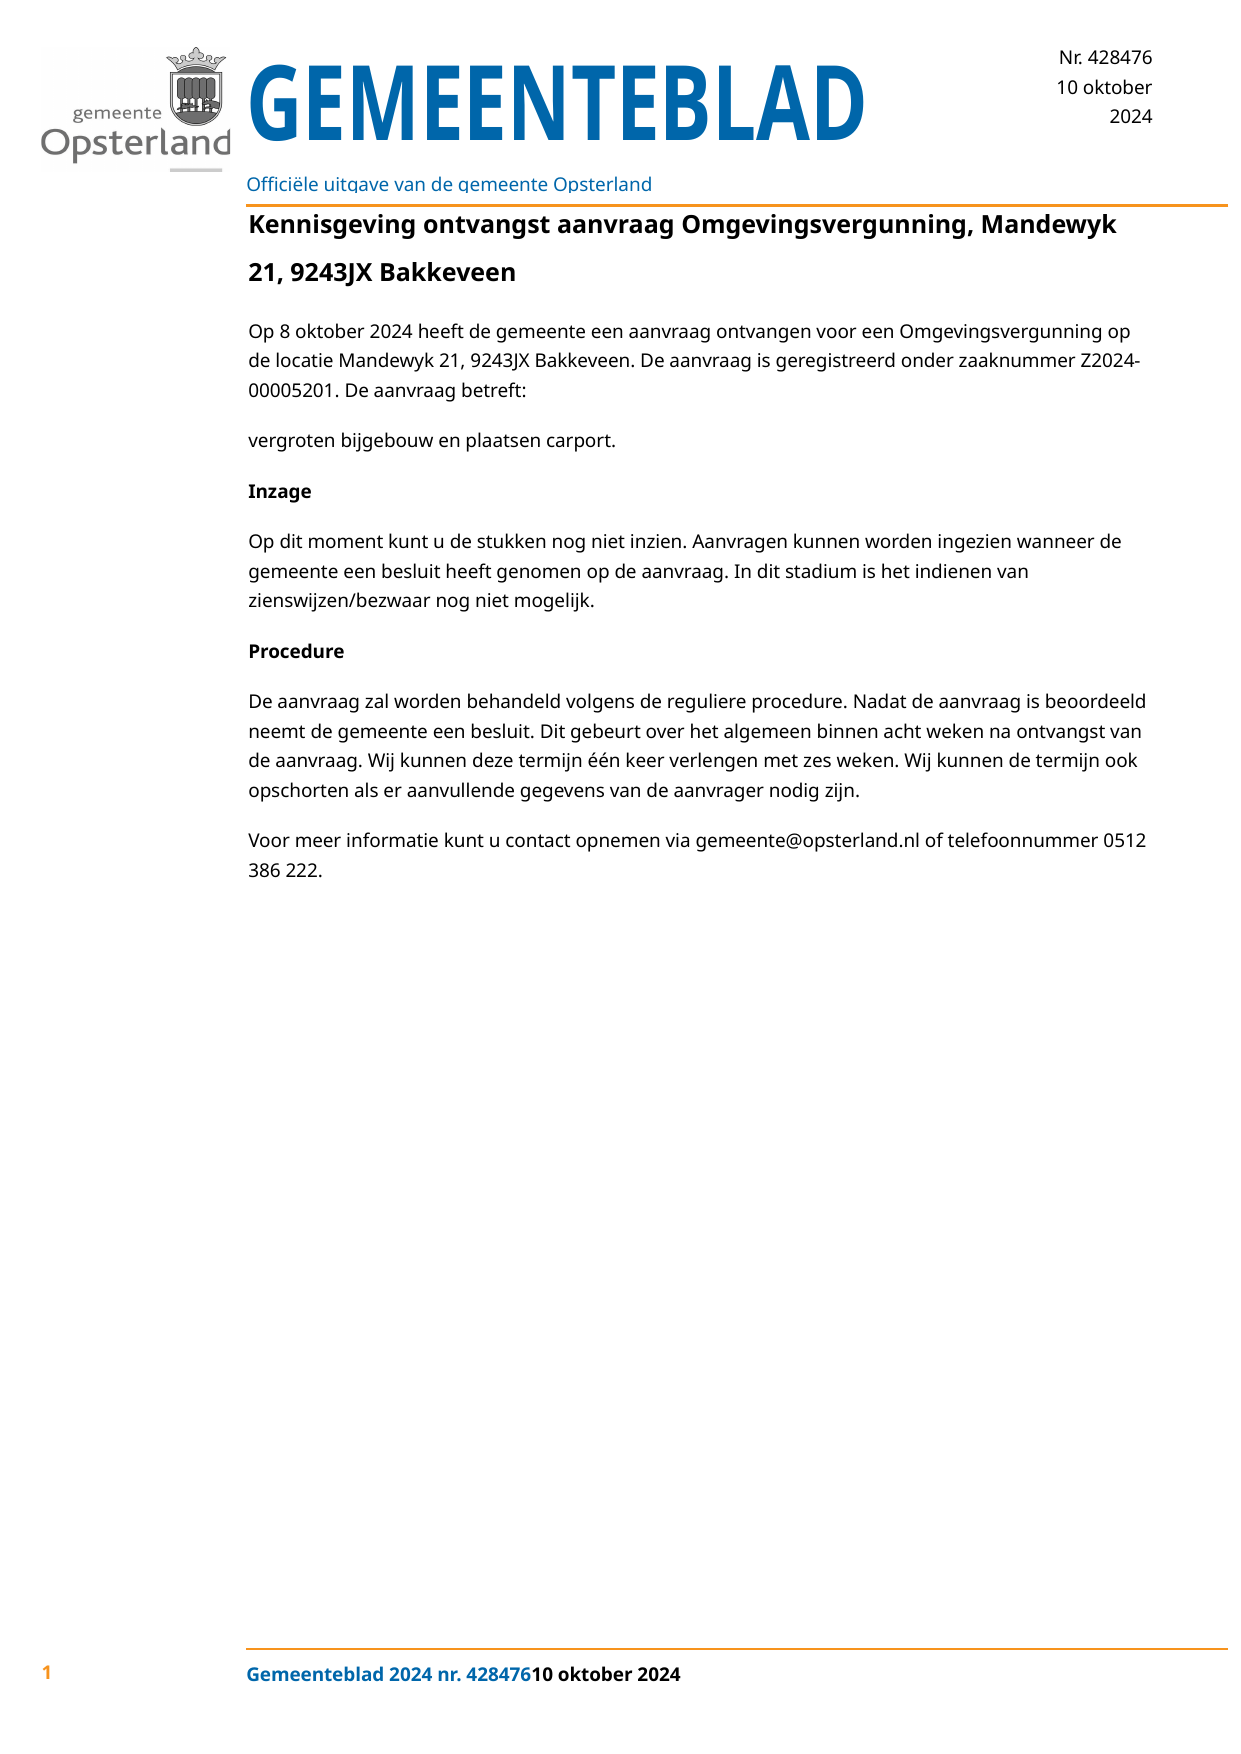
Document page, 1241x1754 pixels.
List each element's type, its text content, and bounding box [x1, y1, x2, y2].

text Procedure [248, 638, 1152, 664]
picture [41, 47, 231, 172]
text Kennisgeving ontvangst aanvraag Omgevingsvergunning, Mandewyk 21, 9243JX Bakkeveen [248, 207, 1152, 288]
text Voor meer informatie kunt u contact opnemen via gemeente@opsterland.nl of telefoonnummer 0512 386 222. [248, 827, 1152, 883]
text De aanvraag zal worden behandeld volgens de reguliere procedure. Nadat de aanvraag is beoordeeld neemt de gemeente een besluit. Dit gebeurt over het algemeen binnen acht weken na ontvangst van de aanvraag. Wij kunnen deze termijn één keer verlengen met zes weken. Wij kunnen de termijn ook opschorten als er aanvullende gegevens van de aanvrager nodig zijn. [248, 688, 1152, 803]
text Op 8 oktober 2024 heeft de gemeente een aanvraag ontvangen voor een Omgevingsvergunning op de locatie Mandewyk 21, 9243JX Bakkeveen. De aanvraag is geregistreerd onder zaaknummer Z2024-00005201. De aanvraag betreft: [248, 318, 1152, 403]
text vergroten bijgebouw en plaatsen carport. [248, 427, 1152, 453]
text Inzage [248, 478, 1152, 504]
text Op dit moment kunt u de stukken nog niet inzien. Aanvragen kunnen worden ingezien wanneer de gemeente een besluit heeft genomen op de aanvraag. In dit stadium is het indienen van zienswijzen/bezwaar nog niet mogelijk. [248, 528, 1152, 613]
